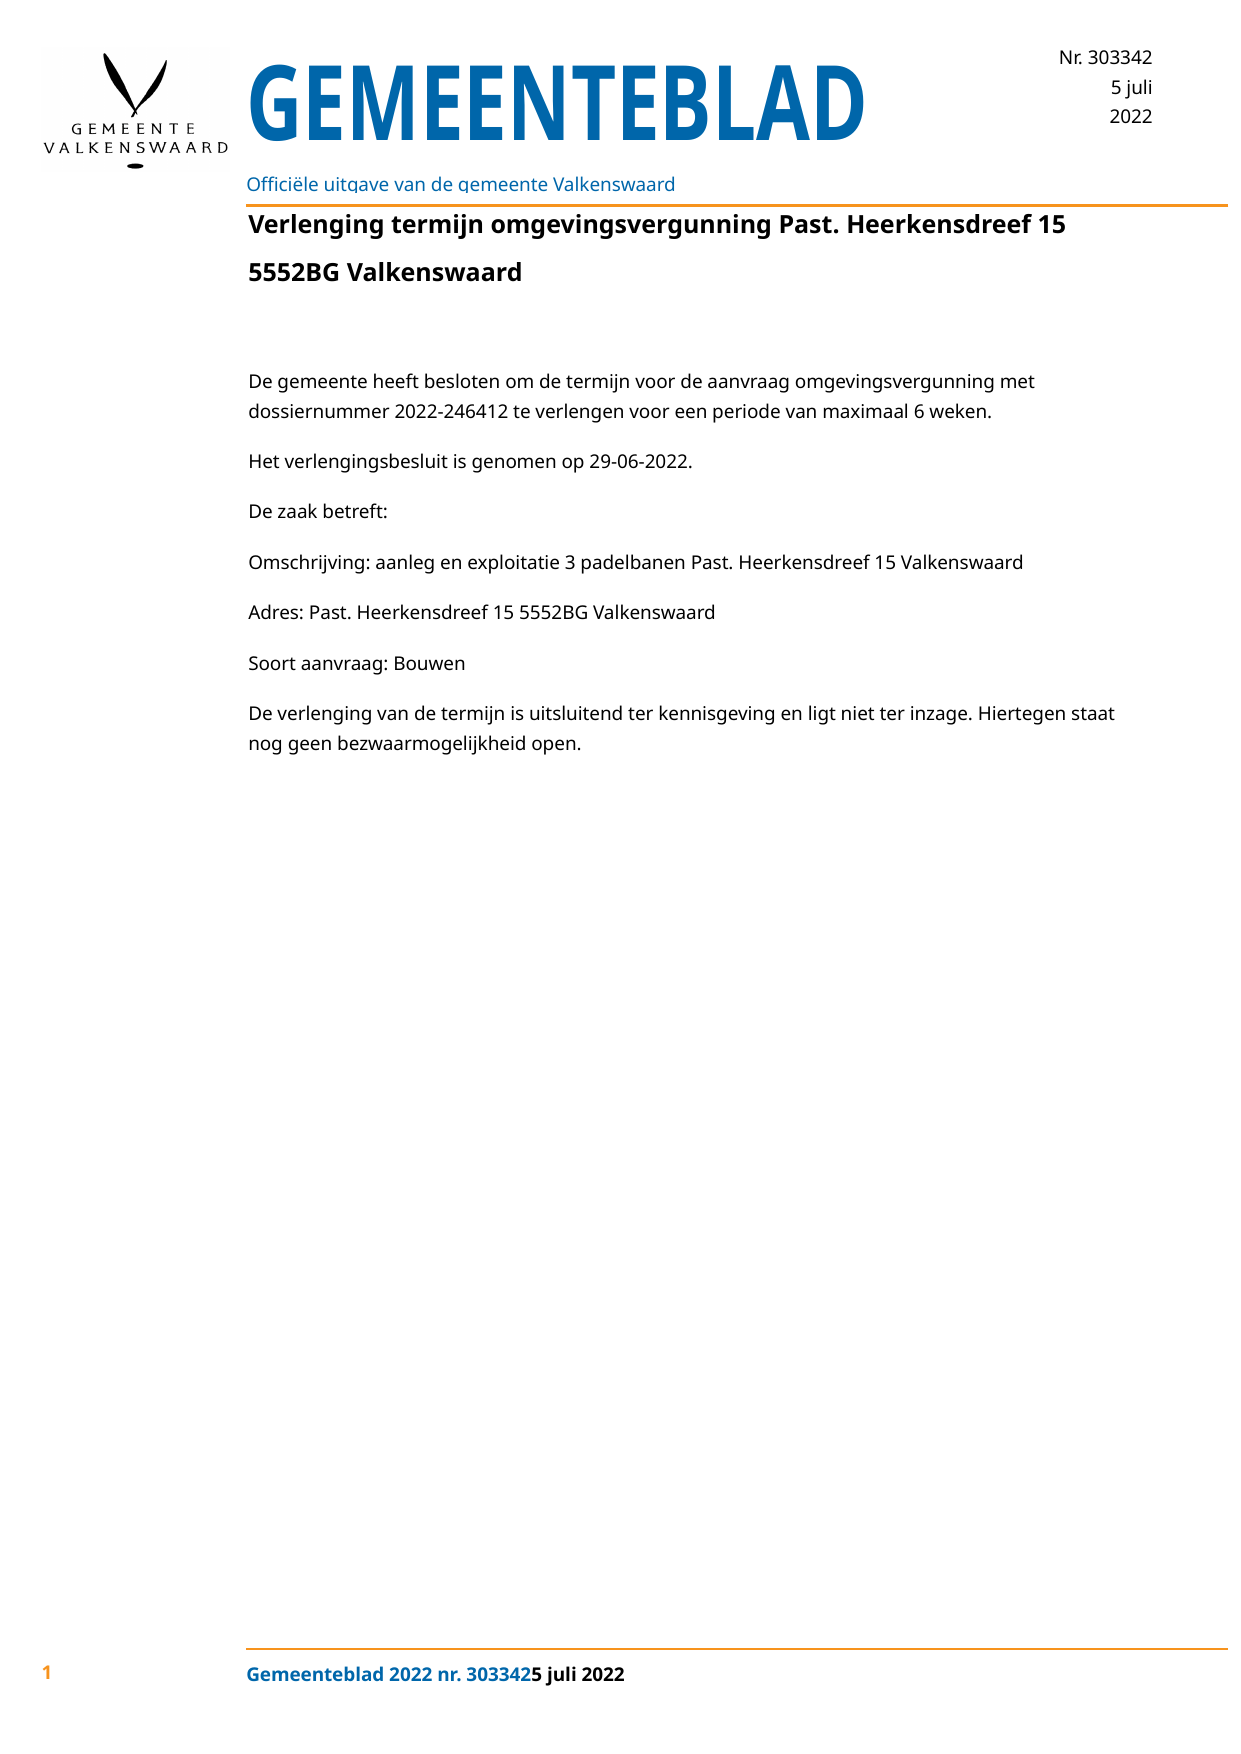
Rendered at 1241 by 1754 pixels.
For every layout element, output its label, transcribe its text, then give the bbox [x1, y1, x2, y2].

text Verlenging termijn omgevingsvergunning Past. Heerkensdreef 15 5552BG Valkenswaard [248, 207, 1152, 288]
text Adres: Past. Heerkensdreef 15 5552BG Valkenswaard [248, 599, 1152, 625]
text De verlenging van de termijn is uitsluitend ter kennisgeving en ligt niet ter inzage. Hiertegen staat nog geen bezwaarmogelijkheid open. [248, 700, 1152, 756]
text Het verlengingsbesluit is genomen op 29-06-2022. [248, 448, 1152, 474]
text Soort aanvraag: Bouwen [248, 650, 1152, 676]
text Omschrijving: aanleg en exploitatie 3 padelbanen Past. Heerkensdreef 15 Valkenswaard [248, 549, 1152, 575]
text De gemeente heeft besloten om de termijn voor de aanvraag omgevingsvergunning met dossiernummer 2022-246412 te verlengen voor een periode van maximaal 6 weken. [248, 368, 1152, 424]
text De zaak betreft: [248, 499, 1152, 524]
picture [41, 47, 231, 172]
